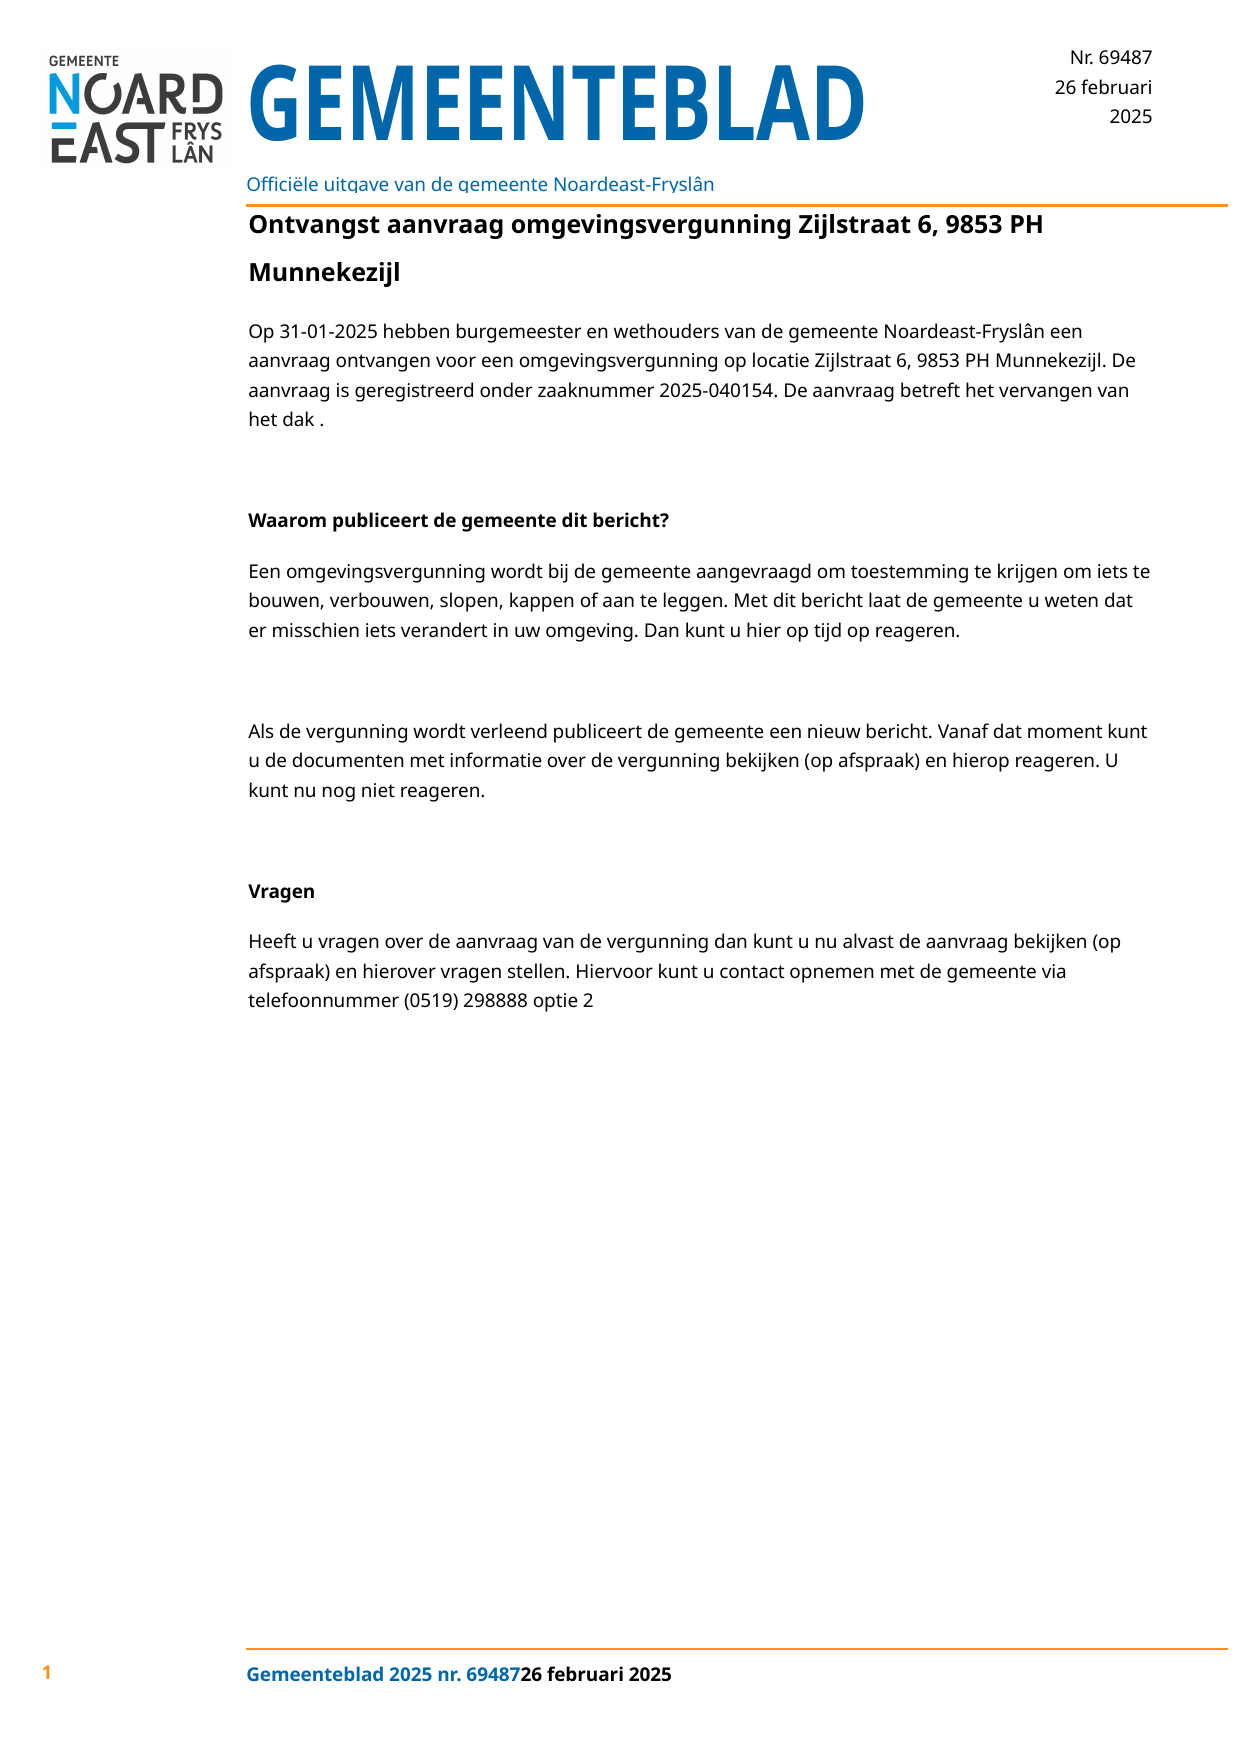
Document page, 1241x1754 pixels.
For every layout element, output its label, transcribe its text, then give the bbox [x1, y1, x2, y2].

text Heeft u vragen over de aanvraag van de vergunning dan kunt u nu alvast de aanvraag bekijken (op afspraak) en hierover vragen stellen. Hiervoor kunt u contact opnemen met de gemeente via telefoonnummer (0519) 298888 optie 2 [248, 928, 1152, 1013]
text Als de vergunning wordt verleend publiceert de gemeente een nieuw bericht. Vanaf dat moment kunt u de documenten met informatie over de vergunning bekijken (op afspraak) en hierop reageren. U kunt nu nog niet reageren. [248, 718, 1152, 803]
text Een omgevingsvergunning wordt bij de gemeente aangevraagd om toestemming te krijgen om iets te bouwen, verbouwen, slopen, kappen of aan te leggen. Met dit bericht laat de gemeente u weten dat er misschien iets verandert in uw omgeving. Dan kunt u hier op tijd op reageren. [248, 558, 1152, 643]
text Waarom publiceert de gemeente dit bericht? [248, 507, 1152, 533]
text Vragen [248, 878, 1152, 904]
text Ontvangst aanvraag omgevingsvergunning Zijlstraat 6, 9853 PH Munnekezijl [248, 207, 1152, 288]
text Op 31-01-2025 hebben burgemeester en wethouders van de gemeente Noardeast-Fryslân een aanvraag ontvangen voor een omgevingsvergunning op locatie Zijlstraat 6, 9853 PH Munnekezijl. De aanvraag is geregistreerd onder zaaknummer 2025-040154. De aanvraag betreft het vervangen van het dak . [248, 318, 1152, 432]
picture [41, 47, 231, 172]
